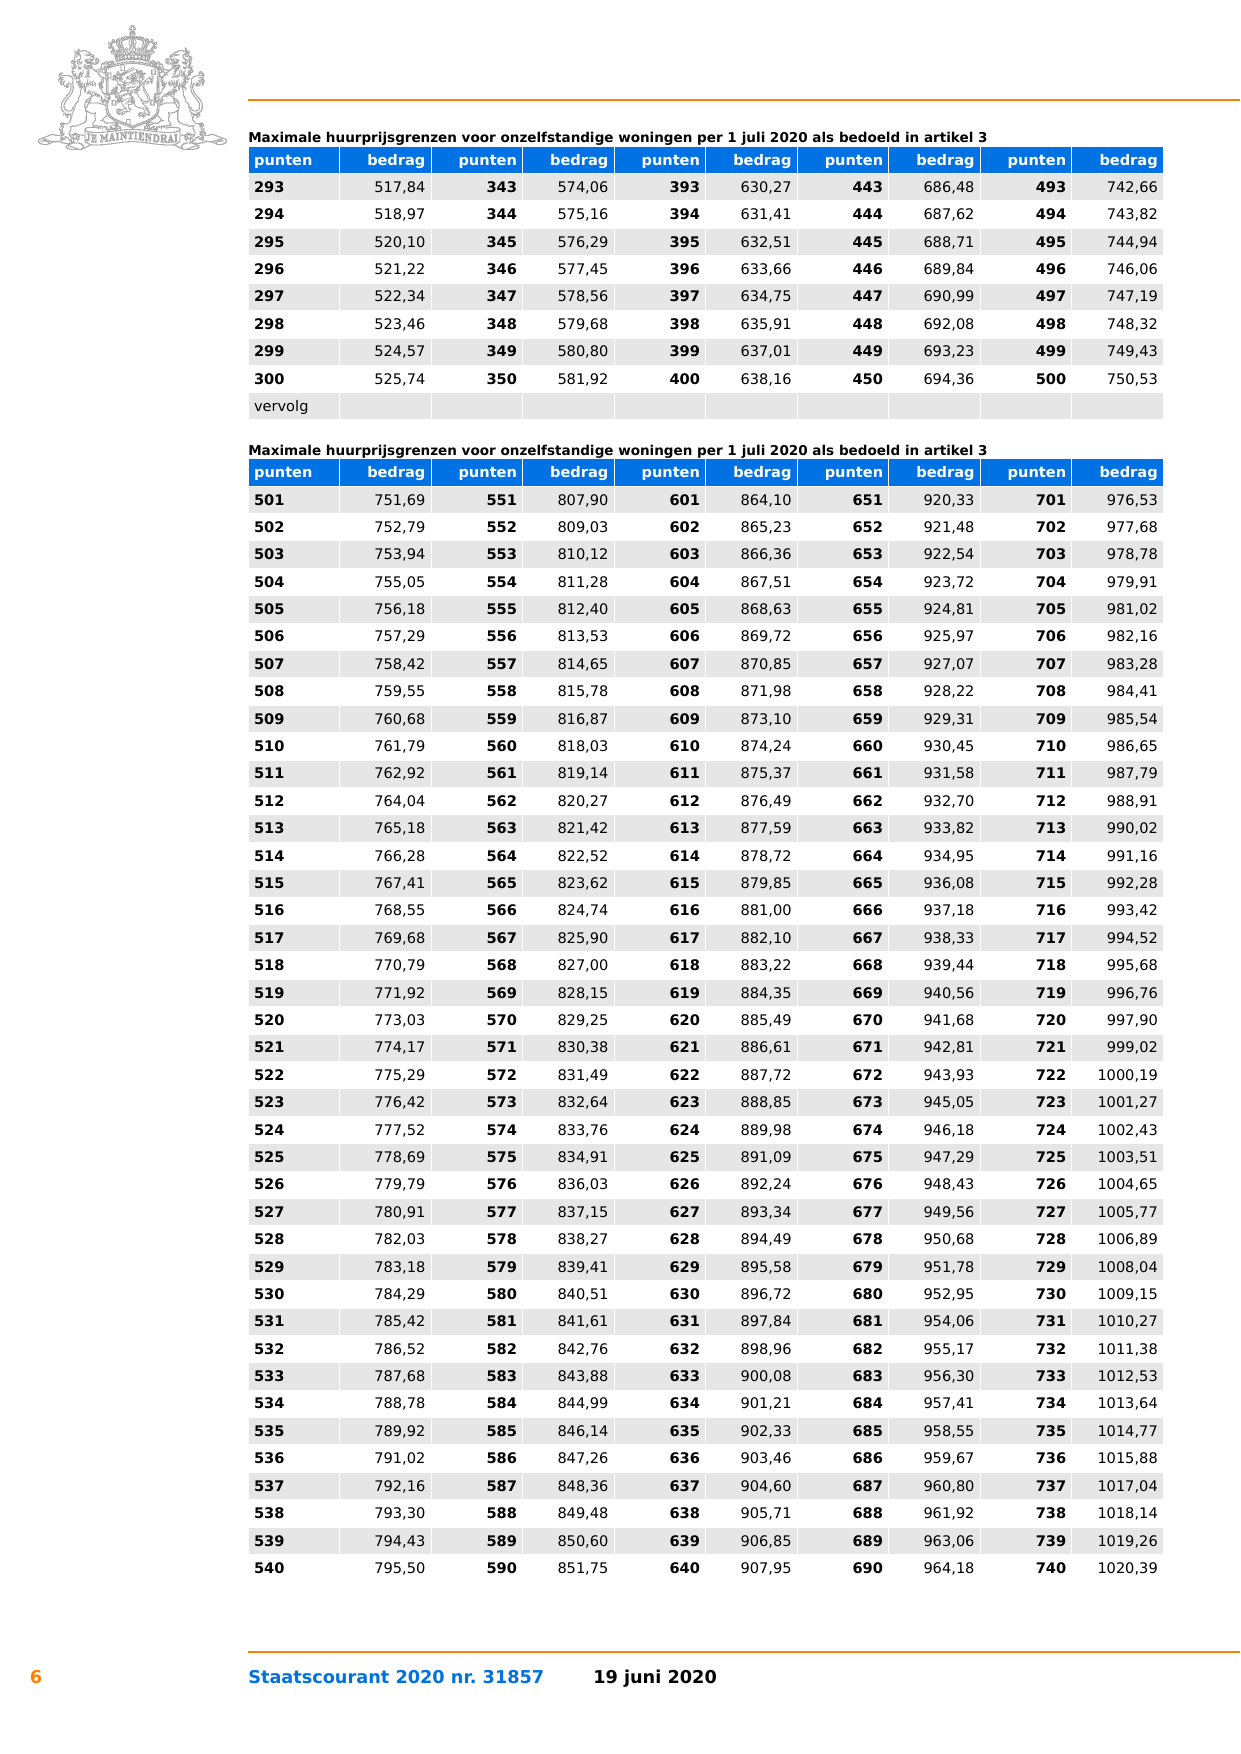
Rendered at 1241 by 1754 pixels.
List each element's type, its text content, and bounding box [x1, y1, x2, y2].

table_cell 521,22 [340, 256, 431, 283]
table_cell 350 [432, 366, 522, 392]
table_cell 938,33 [889, 925, 980, 951]
table_cell 614 [615, 843, 705, 869]
table_cell 684 [798, 1391, 888, 1417]
table_cell 786,52 [340, 1336, 431, 1362]
table_cell 868,63 [706, 596, 797, 623]
table_cell 1017,04 [1072, 1473, 1163, 1499]
table_cell 731 [981, 1309, 1071, 1335]
table_cell 750,53 [1072, 366, 1163, 392]
table_cell 686 [798, 1446, 888, 1472]
table_cell 500 [981, 366, 1071, 392]
table_cell 932,70 [889, 788, 980, 814]
table_cell 687,62 [889, 201, 980, 228]
table_cell 535 [249, 1418, 339, 1444]
table_cell 672 [798, 1062, 888, 1088]
table_cell 671 [798, 1035, 888, 1061]
table_cell 942,81 [889, 1035, 980, 1061]
table_cell bedrag [340, 147, 431, 173]
table_cell 833,76 [523, 1117, 614, 1143]
table_cell 740 [981, 1555, 1071, 1581]
table_cell 717 [981, 925, 1071, 951]
table_cell 893,34 [706, 1199, 797, 1225]
table_cell 809,03 [523, 514, 614, 540]
table_cell 1015,88 [1072, 1446, 1163, 1472]
table_cell punten [432, 147, 522, 173]
table_cell 514 [249, 843, 339, 869]
table_cell 626 [615, 1172, 705, 1198]
table_cell 791,02 [340, 1446, 431, 1472]
table_cell punten [249, 147, 339, 173]
table_cell 347 [432, 284, 522, 310]
table_cell 708 [981, 679, 1071, 705]
table_cell vervolg [249, 393, 339, 419]
table_cell 670 [798, 1007, 888, 1033]
table_cell 930,45 [889, 733, 980, 759]
table_cell 702 [981, 514, 1071, 540]
table_cell 694,36 [889, 366, 980, 392]
table_cell 849,48 [523, 1500, 614, 1527]
table_cell 963,06 [889, 1528, 980, 1554]
table_cell 815,78 [523, 679, 614, 705]
table_cell 668 [798, 953, 888, 979]
table_cell 634 [615, 1391, 705, 1417]
table_cell 631,41 [706, 201, 797, 228]
table_cell 960,80 [889, 1473, 980, 1499]
table_cell 848,36 [523, 1473, 614, 1499]
table_cell 579 [432, 1254, 522, 1280]
table_cell 296 [249, 256, 339, 283]
table_cell 566 [432, 898, 522, 924]
table_cell 619 [615, 980, 705, 1006]
table_cell 508 [249, 679, 339, 705]
table_cell 533 [249, 1363, 339, 1390]
table_cell 640 [615, 1555, 705, 1581]
table_cell 810,12 [523, 541, 614, 568]
table_cell 951,78 [889, 1254, 980, 1280]
table_cell 777,52 [340, 1117, 431, 1143]
table_cell 834,91 [523, 1144, 614, 1171]
table_cell 710 [981, 733, 1071, 759]
table_cell 704 [981, 569, 1071, 595]
table_cell 701 [981, 487, 1071, 513]
table_cell 837,15 [523, 1199, 614, 1225]
table_cell 297 [249, 284, 339, 310]
table_cell 948,43 [889, 1172, 980, 1198]
table_cell 819,14 [523, 761, 614, 787]
table_cell bedrag [523, 459, 614, 486]
table_cell 736 [981, 1446, 1071, 1472]
table_cell 627 [615, 1199, 705, 1225]
table_cell 343 [432, 174, 522, 200]
table_cell 811,28 [523, 569, 614, 595]
table_cell 765,18 [340, 815, 431, 842]
table_cell [432, 393, 522, 419]
table_cell 979,91 [1072, 569, 1163, 595]
table_cell 685 [798, 1418, 888, 1444]
table_cell 538 [249, 1500, 339, 1527]
table_cell 877,59 [706, 815, 797, 842]
table_cell 554 [432, 569, 522, 595]
table_cell 869,72 [706, 624, 797, 650]
table_cell 784,29 [340, 1281, 431, 1307]
table_cell 680 [798, 1281, 888, 1307]
table_cell 950,68 [889, 1226, 980, 1253]
table_cell 990,02 [1072, 815, 1163, 842]
table_cell 349 [432, 339, 522, 365]
table_cell punten [249, 459, 339, 486]
table_cell punten [981, 459, 1071, 486]
table_cell 949,56 [889, 1199, 980, 1225]
table_cell 999,02 [1072, 1035, 1163, 1061]
table_cell 677 [798, 1199, 888, 1225]
table_cell 732 [981, 1336, 1071, 1362]
table_cell 581 [432, 1309, 522, 1335]
table_cell 716 [981, 898, 1071, 924]
table_cell 866,36 [706, 541, 797, 568]
table_cell 981,02 [1072, 596, 1163, 623]
table_cell 562 [432, 788, 522, 814]
table_cell 346 [432, 256, 522, 283]
table_cell 766,28 [340, 843, 431, 869]
table_cell 832,64 [523, 1089, 614, 1116]
table_cell punten [798, 459, 888, 486]
table_cell 294 [249, 201, 339, 228]
table_cell 398 [615, 311, 705, 337]
table_cell 726 [981, 1172, 1071, 1198]
table_cell 813,53 [523, 624, 614, 650]
table_cell 589 [432, 1528, 522, 1554]
table_cell 573 [432, 1089, 522, 1116]
table_cell 831,49 [523, 1062, 614, 1088]
table_cell 616 [615, 898, 705, 924]
table_cell 1020,39 [1072, 1555, 1163, 1581]
table_cell 674 [798, 1117, 888, 1143]
table_cell 718 [981, 953, 1071, 979]
table_cell 602 [615, 514, 705, 540]
table_cell 755,05 [340, 569, 431, 595]
table_cell 507 [249, 651, 339, 677]
table_cell 579,68 [523, 311, 614, 337]
table_cell 927,07 [889, 651, 980, 677]
table_cell 560 [432, 733, 522, 759]
table_cell 879,85 [706, 870, 797, 897]
table_cell [706, 393, 797, 419]
table_cell 904,60 [706, 1473, 797, 1499]
table_cell 632 [615, 1336, 705, 1362]
table_cell 928,22 [889, 679, 980, 705]
table_cell 656 [798, 624, 888, 650]
table_cell 983,28 [1072, 651, 1163, 677]
table_cell 792,16 [340, 1473, 431, 1499]
table_cell 569 [432, 980, 522, 1006]
table_cell 713 [981, 815, 1071, 842]
table_cell 551 [432, 487, 522, 513]
table_cell 905,71 [706, 1500, 797, 1527]
table_cell [1072, 393, 1163, 419]
table_cell 298 [249, 311, 339, 337]
table_cell 924,81 [889, 596, 980, 623]
table_cell 606 [615, 624, 705, 650]
table_cell 794,43 [340, 1528, 431, 1554]
table_cell 986,65 [1072, 733, 1163, 759]
table_cell 517 [249, 925, 339, 951]
table_cell 727 [981, 1199, 1071, 1225]
table_cell 580,80 [523, 339, 614, 365]
table_cell 521 [249, 1035, 339, 1061]
table_cell 807,90 [523, 487, 614, 513]
table_cell 941,68 [889, 1007, 980, 1033]
table_cell 567 [432, 925, 522, 951]
table_cell 690 [798, 1555, 888, 1581]
table_cell 587 [432, 1473, 522, 1499]
table_cell 773,03 [340, 1007, 431, 1033]
table_cell 652 [798, 514, 888, 540]
table_cell 738 [981, 1500, 1071, 1527]
table_cell 552 [432, 514, 522, 540]
table_cell 824,74 [523, 898, 614, 924]
table_cell 673 [798, 1089, 888, 1116]
table_cell 735 [981, 1418, 1071, 1444]
table_cell 977,68 [1072, 514, 1163, 540]
table_cell bedrag [1072, 147, 1163, 173]
table_cell 749,43 [1072, 339, 1163, 365]
table_cell 531 [249, 1309, 339, 1335]
table_cell 553 [432, 541, 522, 568]
table_cell 565 [432, 870, 522, 897]
table_cell 678 [798, 1226, 888, 1253]
table_cell 823,62 [523, 870, 614, 897]
table_cell bedrag [706, 147, 797, 173]
table_cell 725 [981, 1144, 1071, 1171]
table_cell 556 [432, 624, 522, 650]
table_cell 976,53 [1072, 487, 1163, 513]
table_cell 515 [249, 870, 339, 897]
table_cell punten [432, 459, 522, 486]
table_cell 518 [249, 953, 339, 979]
table_cell 933,82 [889, 815, 980, 842]
table_cell 692,08 [889, 311, 980, 337]
table_cell 844,99 [523, 1391, 614, 1417]
table_cell 613 [615, 815, 705, 842]
table_cell 964,18 [889, 1555, 980, 1581]
table_cell 561 [432, 761, 522, 787]
table_cell 449 [798, 339, 888, 365]
table_cell 513 [249, 815, 339, 842]
table_cell 707 [981, 651, 1071, 677]
table_cell 1000,19 [1072, 1062, 1163, 1088]
table_cell 929,31 [889, 706, 980, 732]
table_cell 850,60 [523, 1528, 614, 1554]
table_cell 757,29 [340, 624, 431, 650]
table_cell 571 [432, 1035, 522, 1061]
table_cell 633,66 [706, 256, 797, 283]
table_cell 887,72 [706, 1062, 797, 1088]
table_cell 959,67 [889, 1446, 980, 1472]
table_cell 901,21 [706, 1391, 797, 1417]
table_cell 655 [798, 596, 888, 623]
table_cell 719 [981, 980, 1071, 1006]
table_cell 563 [432, 815, 522, 842]
table_cell 752,79 [340, 514, 431, 540]
table_cell 818,03 [523, 733, 614, 759]
table_cell 578 [432, 1226, 522, 1253]
table_cell 789,92 [340, 1418, 431, 1444]
table_cell 601 [615, 487, 705, 513]
table_cell 509 [249, 706, 339, 732]
table_cell 934,95 [889, 843, 980, 869]
table_cell 688,71 [889, 229, 980, 255]
table_cell 669 [798, 980, 888, 1006]
table_cell 1005,77 [1072, 1199, 1163, 1225]
table_cell 814,65 [523, 651, 614, 677]
table_cell 822,52 [523, 843, 614, 869]
table_cell 444 [798, 201, 888, 228]
table_cell 637 [615, 1473, 705, 1499]
table_cell 633 [615, 1363, 705, 1390]
table_cell 498 [981, 311, 1071, 337]
table_cell 955,17 [889, 1336, 980, 1362]
table_cell 502 [249, 514, 339, 540]
table_cell 687 [798, 1473, 888, 1499]
table_cell 516 [249, 898, 339, 924]
table_cell 443 [798, 174, 888, 200]
table_cell 505 [249, 596, 339, 623]
table_cell 653 [798, 541, 888, 568]
table_cell 523,46 [340, 311, 431, 337]
table_cell 559 [432, 706, 522, 732]
table_cell 634,75 [706, 284, 797, 310]
table_cell 615 [615, 870, 705, 897]
table_cell 961,92 [889, 1500, 980, 1527]
table_cell 894,49 [706, 1226, 797, 1253]
table_cell 867,51 [706, 569, 797, 595]
table_cell 395 [615, 229, 705, 255]
table_cell 729 [981, 1254, 1071, 1280]
table_cell 931,58 [889, 761, 980, 787]
table_cell 774,17 [340, 1035, 431, 1061]
table_cell 816,87 [523, 706, 614, 732]
table_cell 446 [798, 256, 888, 283]
table_cell 744,94 [1072, 229, 1163, 255]
table_cell 846,14 [523, 1418, 614, 1444]
table_cell 537 [249, 1473, 339, 1499]
table_cell 612 [615, 788, 705, 814]
table_cell 525 [249, 1144, 339, 1171]
table_cell 558 [432, 679, 522, 705]
table_cell 709 [981, 706, 1071, 732]
table_cell 344 [432, 201, 522, 228]
table_cell 820,27 [523, 788, 614, 814]
table_cell 528 [249, 1226, 339, 1253]
table_cell 923,72 [889, 569, 980, 595]
table_cell 712 [981, 788, 1071, 814]
table_cell 838,27 [523, 1226, 614, 1253]
table_cell 851,75 [523, 1555, 614, 1581]
table_cell 783,18 [340, 1254, 431, 1280]
table_cell 534 [249, 1391, 339, 1417]
table_cell 821,42 [523, 815, 614, 842]
table_cell 577,45 [523, 256, 614, 283]
table_cell 525,74 [340, 366, 431, 392]
table_cell [889, 393, 980, 419]
table_cell 1004,65 [1072, 1172, 1163, 1198]
table_header Maximale huurprijsgrenzen voor onzelfstandige woningen per 1 juli 2020 als bedoeld in artikel 3 [248, 130, 1163, 146]
table_cell 761,79 [340, 733, 431, 759]
table_cell 651 [798, 487, 888, 513]
table_cell bedrag [340, 459, 431, 486]
table_cell 609 [615, 706, 705, 732]
table_cell 988,91 [1072, 788, 1163, 814]
table_cell 586 [432, 1446, 522, 1472]
table_cell 522,34 [340, 284, 431, 310]
table_cell 759,55 [340, 679, 431, 705]
table_cell 539 [249, 1528, 339, 1554]
table_cell 897,84 [706, 1309, 797, 1335]
table_cell 878,72 [706, 843, 797, 869]
table_cell 1012,53 [1072, 1363, 1163, 1390]
table_cell 898,96 [706, 1336, 797, 1362]
table_cell 723 [981, 1089, 1071, 1116]
table_cell 575 [432, 1144, 522, 1171]
table_cell 902,33 [706, 1418, 797, 1444]
table_cell 903,46 [706, 1446, 797, 1472]
table_cell 1001,27 [1072, 1089, 1163, 1116]
table_cell 663 [798, 815, 888, 842]
table_cell 875,37 [706, 761, 797, 787]
table_cell punten [615, 147, 705, 173]
table_cell 779,79 [340, 1172, 431, 1198]
table_cell 892,24 [706, 1172, 797, 1198]
table_cell 1006,89 [1072, 1226, 1163, 1253]
table_cell 623 [615, 1089, 705, 1116]
table_cell 630,27 [706, 174, 797, 200]
table_cell 841,61 [523, 1309, 614, 1335]
table_cell bedrag [706, 459, 797, 486]
table_cell 681 [798, 1309, 888, 1335]
table_cell 758,42 [340, 651, 431, 677]
table_cell bedrag [889, 147, 980, 173]
table_cell 583 [432, 1363, 522, 1390]
table_cell 793,30 [340, 1500, 431, 1527]
table_cell 293 [249, 174, 339, 200]
table_cell 995,68 [1072, 953, 1163, 979]
table_cell 501 [249, 487, 339, 513]
table_cell 445 [798, 229, 888, 255]
table_cell 992,28 [1072, 870, 1163, 897]
table_cell 746,06 [1072, 256, 1163, 283]
table_cell 580 [432, 1281, 522, 1307]
table_cell 937,18 [889, 898, 980, 924]
table_cell 874,24 [706, 733, 797, 759]
table_cell 936,08 [889, 870, 980, 897]
table_cell 590 [432, 1555, 522, 1581]
table_cell 770,79 [340, 953, 431, 979]
table_cell 622 [615, 1062, 705, 1088]
table_cell 577 [432, 1199, 522, 1225]
table_cell 884,35 [706, 980, 797, 1006]
table_cell 625 [615, 1144, 705, 1171]
table_cell 771,92 [340, 980, 431, 1006]
table_cell 906,85 [706, 1528, 797, 1554]
table_cell 883,22 [706, 953, 797, 979]
table_cell 676 [798, 1172, 888, 1198]
table_cell 943,93 [889, 1062, 980, 1088]
table_cell 520 [249, 1007, 339, 1033]
table_cell 724 [981, 1117, 1071, 1143]
table_cell 399 [615, 339, 705, 365]
table_cell 526 [249, 1172, 339, 1198]
table_cell 679 [798, 1254, 888, 1280]
table_cell 654 [798, 569, 888, 595]
table_cell 582 [432, 1336, 522, 1362]
table_cell 958,55 [889, 1418, 980, 1444]
table_cell 520,10 [340, 229, 431, 255]
table_cell 610 [615, 733, 705, 759]
table_cell 762,92 [340, 761, 431, 787]
table_cell 608 [615, 679, 705, 705]
table_cell 637,01 [706, 339, 797, 365]
table_cell 638 [615, 1500, 705, 1527]
table_cell 922,54 [889, 541, 980, 568]
table_cell 940,56 [889, 980, 980, 1006]
table_cell 743,82 [1072, 201, 1163, 228]
table_cell 523 [249, 1089, 339, 1116]
table_cell 873,10 [706, 706, 797, 732]
table_cell 683 [798, 1363, 888, 1390]
table_cell 605 [615, 596, 705, 623]
table_cell 1009,15 [1072, 1281, 1163, 1307]
table_cell 864,10 [706, 487, 797, 513]
table_cell 939,44 [889, 953, 980, 979]
table_cell 733 [981, 1363, 1071, 1390]
table_cell 728 [981, 1226, 1071, 1253]
table_cell 945,05 [889, 1089, 980, 1116]
table_cell 836,03 [523, 1172, 614, 1198]
table_cell 946,18 [889, 1117, 980, 1143]
table_cell 782,03 [340, 1226, 431, 1253]
table_cell 925,97 [889, 624, 980, 650]
table_cell 984,41 [1072, 679, 1163, 705]
table_cell 345 [432, 229, 522, 255]
table_cell 775,29 [340, 1062, 431, 1088]
table_cell 778,69 [340, 1144, 431, 1171]
table_cell 827,00 [523, 953, 614, 979]
table_cell 947,29 [889, 1144, 980, 1171]
table_cell 503 [249, 541, 339, 568]
table_cell 631 [615, 1309, 705, 1335]
table_cell 780,91 [340, 1199, 431, 1225]
table_cell 636 [615, 1446, 705, 1472]
table_cell 756,18 [340, 596, 431, 623]
table_cell 576 [432, 1172, 522, 1198]
table_cell 888,85 [706, 1089, 797, 1116]
table_cell 785,42 [340, 1309, 431, 1335]
table_cell 570 [432, 1007, 522, 1033]
table_cell 529 [249, 1254, 339, 1280]
table_cell 536 [249, 1446, 339, 1472]
table_cell 574 [432, 1117, 522, 1143]
table_cell 620 [615, 1007, 705, 1033]
table_cell 767,41 [340, 870, 431, 897]
table_cell 742,66 [1072, 174, 1163, 200]
table_cell 776,42 [340, 1089, 431, 1116]
table_cell 876,49 [706, 788, 797, 814]
table_cell 787,68 [340, 1363, 431, 1390]
table_cell 657 [798, 651, 888, 677]
table_cell 295 [249, 229, 339, 255]
table_cell 737 [981, 1473, 1071, 1499]
table_cell 493 [981, 174, 1071, 200]
table_cell 396 [615, 256, 705, 283]
table_cell 747,19 [1072, 284, 1163, 310]
table_cell 522 [249, 1062, 339, 1088]
table_cell 524 [249, 1117, 339, 1143]
table_cell 882,10 [706, 925, 797, 951]
table_cell [981, 393, 1071, 419]
table_cell 768,55 [340, 898, 431, 924]
table_cell 921,48 [889, 514, 980, 540]
table_cell 499 [981, 339, 1071, 365]
table_cell 568 [432, 953, 522, 979]
table_cell 572 [432, 1062, 522, 1088]
table_cell 530 [249, 1281, 339, 1307]
table_cell 739 [981, 1528, 1071, 1554]
table_cell [798, 393, 888, 419]
table_cell 575,16 [523, 201, 614, 228]
table_cell 689 [798, 1528, 888, 1554]
table_cell 348 [432, 311, 522, 337]
table_cell 795,50 [340, 1555, 431, 1581]
table_cell 828,15 [523, 980, 614, 1006]
table_cell 788,78 [340, 1391, 431, 1417]
table_cell 730 [981, 1281, 1071, 1307]
table_cell 907,95 [706, 1555, 797, 1581]
table_cell 686,48 [889, 174, 980, 200]
table_cell 991,16 [1072, 843, 1163, 869]
table_cell 604 [615, 569, 705, 595]
table_cell 722 [981, 1062, 1071, 1088]
table_cell 447 [798, 284, 888, 310]
table_cell 985,54 [1072, 706, 1163, 732]
table_cell 578,56 [523, 284, 614, 310]
table_header Maximale huurprijsgrenzen voor onzelfstandige woningen per 1 juli 2020 als bedoeld in artikel 3 [248, 443, 1163, 458]
table_cell 496 [981, 256, 1071, 283]
table_cell 666 [798, 898, 888, 924]
table_cell 660 [798, 733, 888, 759]
table_cell 1002,43 [1072, 1117, 1163, 1143]
table_cell 581,92 [523, 366, 614, 392]
table_cell 764,04 [340, 788, 431, 814]
table_cell 682 [798, 1336, 888, 1362]
table_cell 1008,04 [1072, 1254, 1163, 1280]
table_cell 1018,14 [1072, 1500, 1163, 1527]
table_cell 635,91 [706, 311, 797, 337]
table_cell 617 [615, 925, 705, 951]
table_cell 889,98 [706, 1117, 797, 1143]
table_cell 843,88 [523, 1363, 614, 1390]
table_cell 512 [249, 788, 339, 814]
table_cell 494 [981, 201, 1071, 228]
table_cell 1013,64 [1072, 1391, 1163, 1417]
table_cell 621 [615, 1035, 705, 1061]
table_cell 994,52 [1072, 925, 1163, 951]
table_cell 524,57 [340, 339, 431, 365]
table_cell punten [615, 459, 705, 486]
table_cell 450 [798, 366, 888, 392]
table_cell 987,79 [1072, 761, 1163, 787]
table_cell 400 [615, 366, 705, 392]
table_cell 557 [432, 651, 522, 677]
table_cell 760,68 [340, 706, 431, 732]
table_cell punten [798, 147, 888, 173]
table_cell 920,33 [889, 487, 980, 513]
table_cell 527 [249, 1199, 339, 1225]
table_cell 394 [615, 201, 705, 228]
table_cell 839,41 [523, 1254, 614, 1280]
table_cell 688 [798, 1500, 888, 1527]
table_cell 393 [615, 174, 705, 200]
table_cell 840,51 [523, 1281, 614, 1307]
table_cell 885,49 [706, 1007, 797, 1033]
table_cell 954,06 [889, 1309, 980, 1335]
table_cell 624 [615, 1117, 705, 1143]
table_cell 711 [981, 761, 1071, 787]
table_cell 706 [981, 624, 1071, 650]
table_cell 693,23 [889, 339, 980, 365]
table_cell 952,95 [889, 1281, 980, 1307]
table_cell 705 [981, 596, 1071, 623]
table_cell 957,41 [889, 1391, 980, 1417]
table_cell 300 [249, 366, 339, 392]
table_cell 812,40 [523, 596, 614, 623]
table_cell 584 [432, 1391, 522, 1417]
table_cell 689,84 [889, 256, 980, 283]
table_cell 588 [432, 1500, 522, 1527]
table_cell 751,69 [340, 487, 431, 513]
table_cell 664 [798, 843, 888, 869]
table_cell 574,06 [523, 174, 614, 200]
table_cell 510 [249, 733, 339, 759]
table_cell 611 [615, 761, 705, 787]
table_cell [340, 393, 431, 419]
table_cell 982,16 [1072, 624, 1163, 650]
table_cell 506 [249, 624, 339, 650]
table_cell 299 [249, 339, 339, 365]
table_cell 564 [432, 843, 522, 869]
table_cell 665 [798, 870, 888, 897]
table_cell 847,26 [523, 1446, 614, 1472]
table_cell bedrag [523, 147, 614, 173]
table_cell [615, 393, 705, 419]
table_cell 532 [249, 1336, 339, 1362]
table_cell 667 [798, 925, 888, 951]
table_cell 632,51 [706, 229, 797, 255]
table_cell 630 [615, 1281, 705, 1307]
table_cell 1019,26 [1072, 1528, 1163, 1554]
table_cell 870,85 [706, 651, 797, 677]
table_cell 978,78 [1072, 541, 1163, 568]
table_cell 628 [615, 1226, 705, 1253]
table_cell 607 [615, 651, 705, 677]
table_cell 497 [981, 284, 1071, 310]
table_cell 618 [615, 953, 705, 979]
table_cell 881,00 [706, 898, 797, 924]
table_cell 519 [249, 980, 339, 1006]
table_cell 993,42 [1072, 898, 1163, 924]
table_cell 721 [981, 1035, 1071, 1061]
table_cell 825,90 [523, 925, 614, 951]
table_cell 1014,77 [1072, 1418, 1163, 1444]
table_cell 1010,27 [1072, 1309, 1163, 1335]
table_cell 720 [981, 1007, 1071, 1033]
table_cell 635 [615, 1418, 705, 1444]
table_cell 603 [615, 541, 705, 568]
table_cell 518,97 [340, 201, 431, 228]
table_cell 871,98 [706, 679, 797, 705]
table_cell 895,58 [706, 1254, 797, 1280]
table_cell 997,90 [1072, 1007, 1163, 1033]
table_cell 675 [798, 1144, 888, 1171]
table_cell 511 [249, 761, 339, 787]
table_cell 659 [798, 706, 888, 732]
table_cell 956,30 [889, 1363, 980, 1390]
table_cell 690,99 [889, 284, 980, 310]
table_cell 896,72 [706, 1281, 797, 1307]
table_cell 891,09 [706, 1144, 797, 1171]
table_cell 658 [798, 679, 888, 705]
table_cell 715 [981, 870, 1071, 897]
table_cell 996,76 [1072, 980, 1163, 1006]
table_cell 886,61 [706, 1035, 797, 1061]
table_cell 748,32 [1072, 311, 1163, 337]
table_cell 638,16 [706, 366, 797, 392]
table_cell 1011,38 [1072, 1336, 1163, 1362]
table_cell 495 [981, 229, 1071, 255]
table_cell 555 [432, 596, 522, 623]
table_cell 865,23 [706, 514, 797, 540]
table_cell 448 [798, 311, 888, 337]
table_cell 714 [981, 843, 1071, 869]
table_cell 703 [981, 541, 1071, 568]
table_cell 585 [432, 1418, 522, 1444]
table_cell 829,25 [523, 1007, 614, 1033]
table_cell 504 [249, 569, 339, 595]
table_cell 397 [615, 284, 705, 310]
table_cell 639 [615, 1528, 705, 1554]
table_cell 662 [798, 788, 888, 814]
table_cell 661 [798, 761, 888, 787]
table_cell 629 [615, 1254, 705, 1280]
table_cell punten [981, 147, 1071, 173]
table_cell 734 [981, 1391, 1071, 1417]
table_cell 1003,51 [1072, 1144, 1163, 1171]
table_cell bedrag [889, 459, 980, 486]
table_cell 830,38 [523, 1035, 614, 1061]
picture [38, 25, 227, 150]
table_cell 753,94 [340, 541, 431, 568]
table_cell 576,29 [523, 229, 614, 255]
table_cell 900,08 [706, 1363, 797, 1390]
table_cell bedrag [1072, 459, 1163, 486]
table_cell [523, 393, 614, 419]
table_cell 540 [249, 1555, 339, 1581]
table_cell 517,84 [340, 174, 431, 200]
table_cell 842,76 [523, 1336, 614, 1362]
table_cell 769,68 [340, 925, 431, 951]
